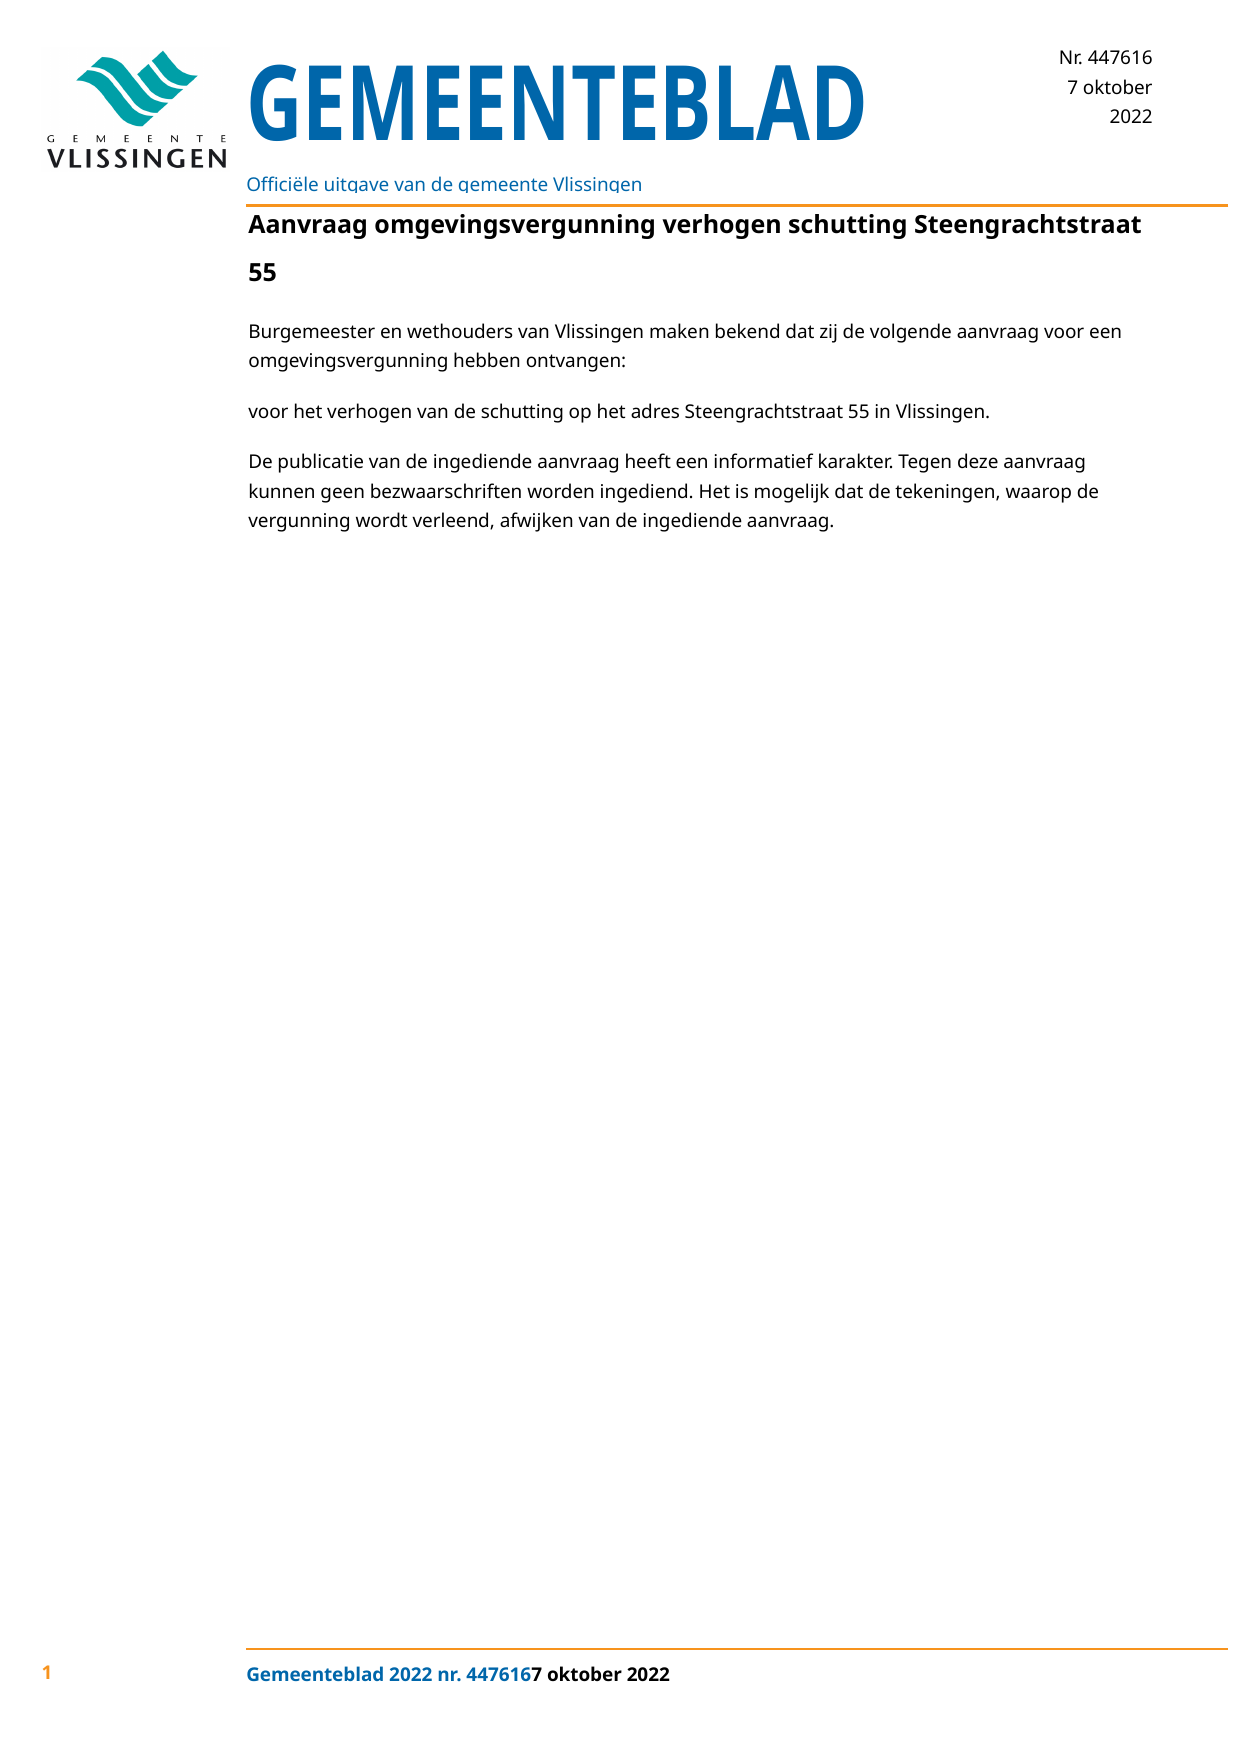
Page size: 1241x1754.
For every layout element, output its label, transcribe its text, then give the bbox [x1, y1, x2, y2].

text voor het verhogen van de schutting op het adres Steengrachtstraat 55 in Vlissingen. [248, 398, 1152, 424]
text Burgemeester en wethouders van Vlissingen maken bekend dat zij de volgende aanvraag voor een omgevingsvergunning hebben ontvangen: [248, 318, 1152, 373]
text De publicatie van de ingediende aanvraag heeft een informatief karakter. Tegen deze aanvraag kunnen geen bezwaarschriften worden ingediend. Het is mogelijk dat de tekeningen, waarop de vergunning wordt verleend, afwijken van de ingediende aanvraag. [248, 448, 1152, 533]
text Aanvraag omgevingsvergunning verhogen schutting Steengrachtstraat 55 [248, 207, 1152, 288]
picture [41, 47, 231, 172]
